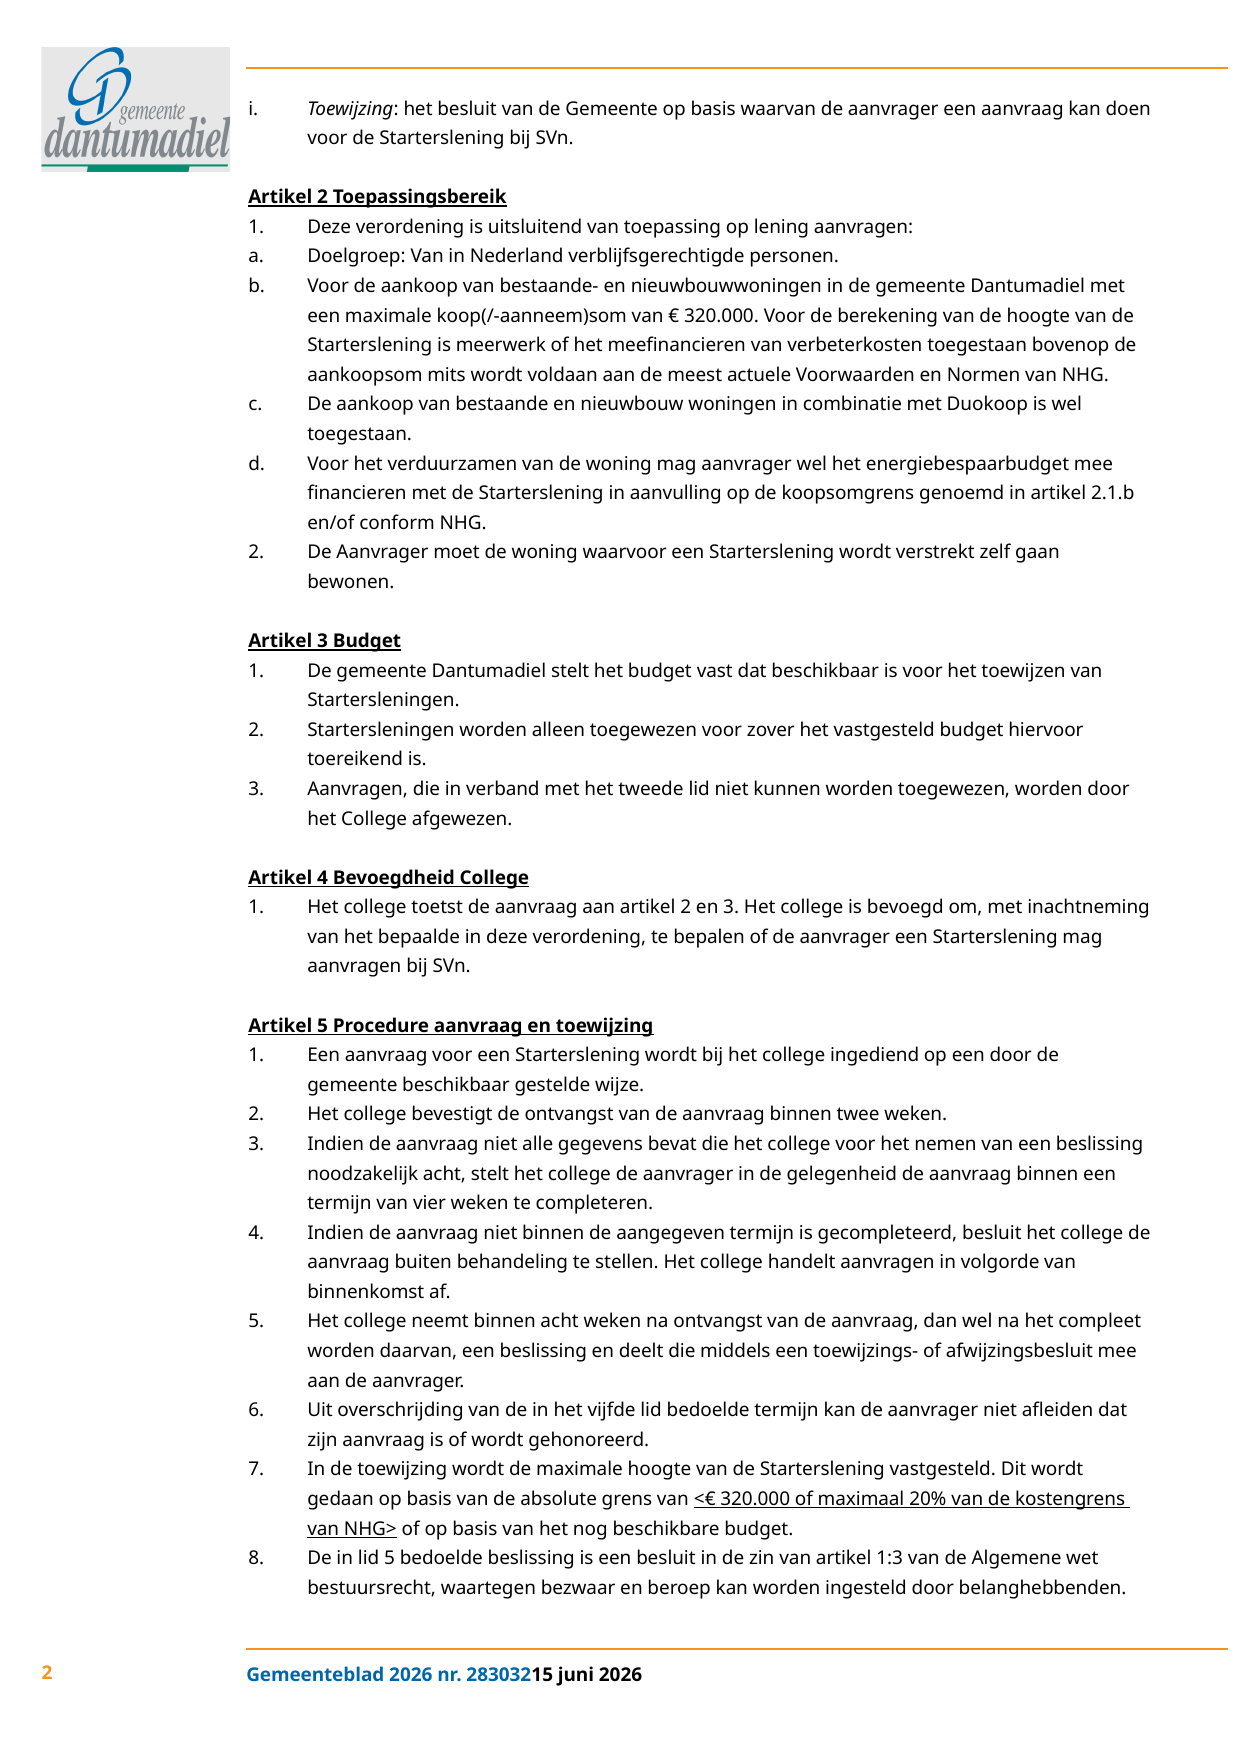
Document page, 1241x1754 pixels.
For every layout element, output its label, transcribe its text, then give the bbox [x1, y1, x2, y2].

list Voor het verduurzamen van de woning mag aanvrager wel het energiebespaarbudget mee financieren met de Starterslening in aanvulling op de koopsomgrens genoemd in artikel 2.1.b en/of conform NHG. [248, 450, 1152, 535]
list De Aanvrager moet de woning waarvoor een Starterslening wordt verstrekt zelf gaan bewonen. [248, 538, 1152, 594]
picture [41, 47, 231, 172]
list Aanvragen, die in verband met het tweede lid niet kunnen worden toegewezen, worden door het College afgewezen. [248, 775, 1152, 831]
list In de toewijzing wordt de maximale hoogte van de Starterslening vastgesteld. Dit wordt gedaan op basis van de absolute grens van <€ 320.000 of maximaal 20% van de kostengrens van NHG> of op basis van het nog beschikbare budget. [248, 1456, 1152, 1541]
list Voor de aankoop van bestaande- en nieuwbouwwoningen in de gemeente Dantumadiel met een maximale koop(/-aanneem)som van € 320.000. Voor de berekening van de hoogte van de Starterslening is meerwerk of het meefinancieren van verbeterkosten toegestaan bovenop de aankoopsom mits wordt voldaan aan de meest actuele Voorwaarden en Normen van NHG. [248, 272, 1152, 387]
list Indien de aanvraag niet binnen de aangegeven termijn is gecompleteerd, besluit het college de aanvraag buiten behandeling te stellen. Het college handelt aanvragen in volgorde van binnenkomst af. [248, 1219, 1152, 1304]
list De aankoop van bestaande en nieuwbouw woningen in combinatie met Duokoop is wel toegestaan. [248, 391, 1152, 446]
list Een aanvraag voor een Starterslening wordt bij het college ingediend op een door de gemeente beschikbaar gestelde wijze. [248, 1041, 1152, 1097]
list Het college toetst de aanvraag aan artikel 2 en 3. Het college is bevoegd om, met inachtneming van het bepaalde in deze verordening, te bepalen of de aanvrager een Starterslening mag aanvragen bij SVn. [248, 893, 1152, 978]
list Toewijzing: het besluit van de Gemeente op basis waarvan de aanvrager een aanvraag kan doen voor de Starterslening bij SVn. [248, 95, 1152, 150]
list De gemeente Dantumadiel stelt het budget vast dat beschikbaar is voor het toewijzen van Startersleningen. [248, 657, 1152, 712]
list Indien de aanvraag niet alle gegevens bevat die het college voor het nemen van een beslissing noodzakelijk acht, stelt het college de aanvrager in de gelegenheid de aanvraag binnen een termijn van vier weken te completeren. [248, 1130, 1152, 1215]
list Deze verordening is uitsluitend van toepassing op lening aanvragen: [248, 213, 1152, 239]
list Uit overschrijding van de in het vijfde lid bedoelde termijn kan de aanvrager niet afleiden dat zijn aanvraag is of wordt gehonoreerd. [248, 1396, 1152, 1452]
list Startersleningen worden alleen toegewezen voor zover het vastgesteld budget hiervoor toereikend is. [248, 716, 1152, 771]
text Artikel 4 Bevoegdheid College [248, 864, 1152, 890]
text Artikel 2 Toepassingsbereik [248, 183, 1152, 209]
text Artikel 3 Budget [248, 627, 1152, 653]
list Doelgroep: Van in Nederland verblijfsgerechtigde personen. [248, 243, 1152, 268]
text Artikel 5 Procedure aanvraag en toewijzing [248, 1012, 1152, 1038]
list De in lid 5 bedoelde beslissing is een besluit in de zin van artikel 1:3 van de Algemene wet bestuursrecht, waartegen bezwaar en beroep kan worden ingesteld door belanghebbenden. [248, 1544, 1152, 1600]
list Het college bevestigt de ontvangst van de aanvraag binnen twee weken. [248, 1101, 1152, 1126]
list Het college neemt binnen acht weken na ontvangst van de aanvraag, dan wel na het compleet worden daarvan, een beslissing en deelt die middels een toewijzings- of afwijzingsbesluit mee aan de aanvrager. [248, 1308, 1152, 1393]
